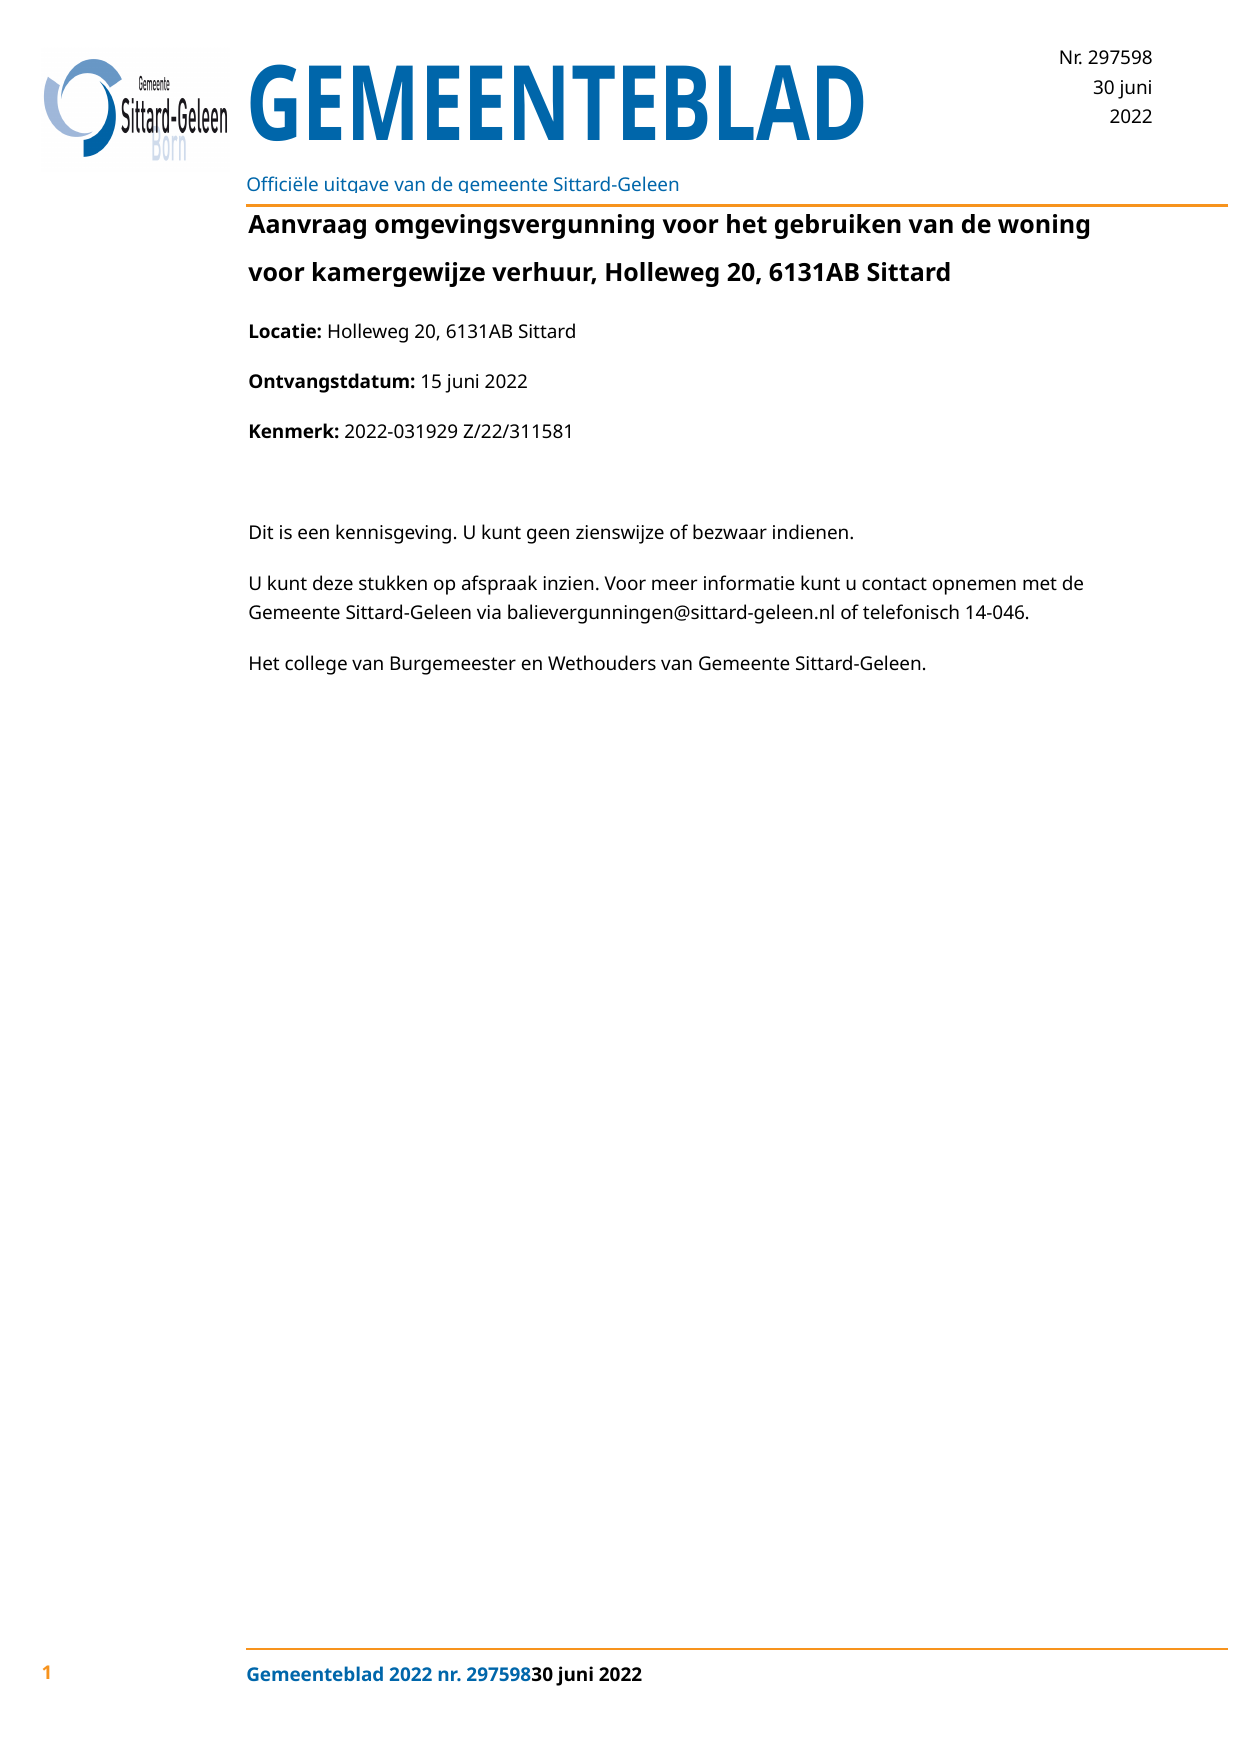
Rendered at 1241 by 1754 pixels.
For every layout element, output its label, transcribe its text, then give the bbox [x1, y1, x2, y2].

text Het college van Burgemeester en Wethouders van Gemeente Sittard-Geleen. [248, 650, 1152, 676]
text U kunt deze stukken op afspraak inzien. Voor meer informatie kunt u contact opnemen met de Gemeente Sittard-Geleen via balievergunningen@sittard-geleen.nl of telefonisch 14-046. [248, 570, 1152, 625]
picture [41, 47, 231, 172]
text Locatie: Holleweg 20, 6131AB Sittard [248, 318, 1152, 344]
text Ontvangstdatum: 15 juni 2022 [248, 368, 1152, 394]
text Aanvraag omgevingsvergunning voor het gebruiken van de woning voor kamergewijze verhuur, Holleweg 20, 6131AB Sittard [248, 207, 1152, 288]
text Kenmerk: 2022-031929 Z/22/311581 [248, 419, 1152, 444]
text Dit is een kennisgeving. U kunt geen zienswijze of bezwaar indienen. [248, 519, 1152, 545]
